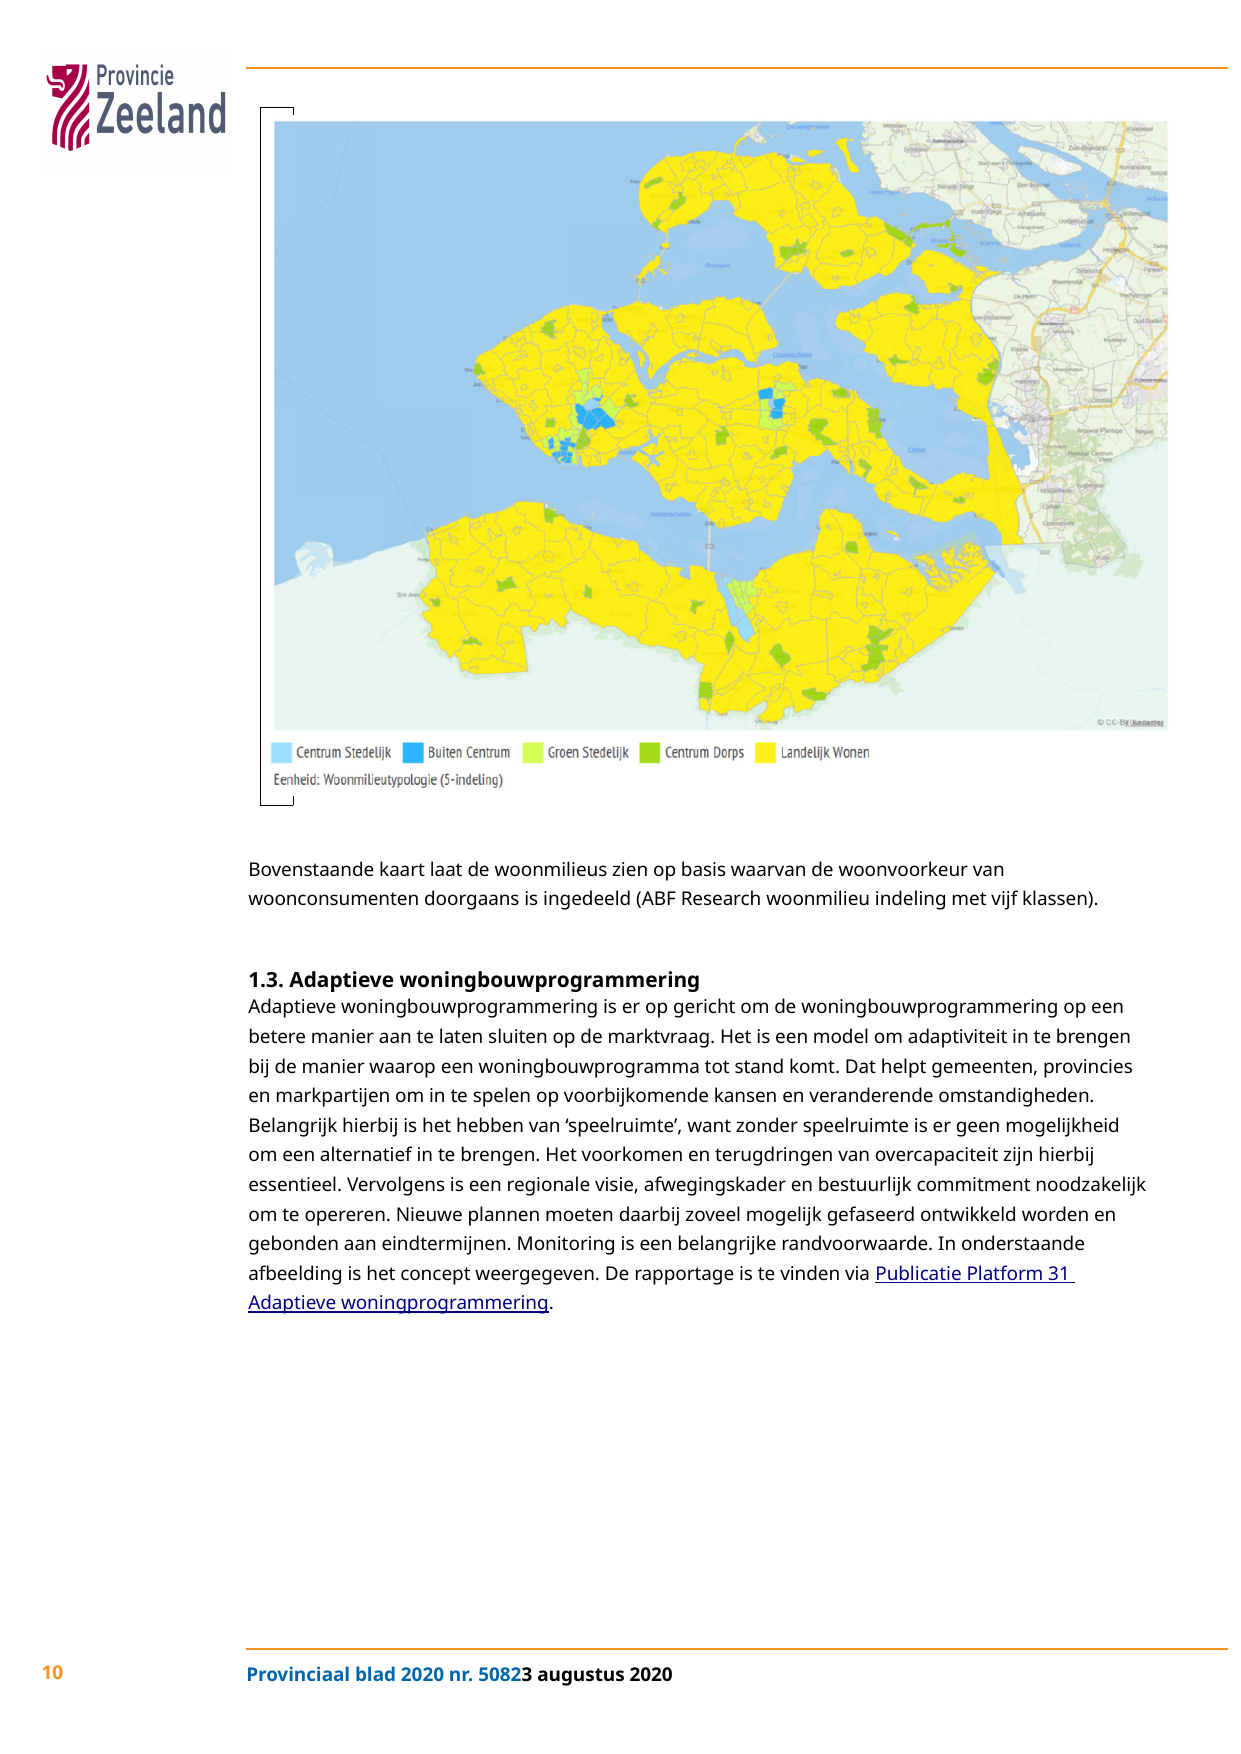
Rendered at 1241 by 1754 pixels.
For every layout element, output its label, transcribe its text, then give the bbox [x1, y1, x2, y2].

text 1.3. Adaptieve woningbouwprogrammering [248, 965, 1152, 994]
text Bovenstaande kaart laat de woonmilieus zien op basis waarvan de woonvoorkeur van woonconsumenten doorgaans is ingedeeld (ABF Research woonmilieu indeling met vijf klassen). [248, 856, 1152, 911]
picture [41, 47, 231, 172]
picture [268, 115, 1173, 796]
text Adaptieve woningbouwprogrammering is er op gericht om de woningbouwprogrammering op een betere manier aan te laten sluiten op de marktvraag. Het is een model om adaptiviteit in te brengen bij de manier waarop een woningbouwprogramma tot stand komt. Dat helpt gemeenten, provincies en markpartijen om in te spelen op voorbijkomende kansen en veranderende omstandigheden. Belangrijk hierbij is het hebben van ‘speelruimte’, want zonder speelruimte is er geen mogelijkheid om een alternatief in te brengen. Het voorkomen en terugdringen van overcapaciteit zijn hierbij essentieel. Vervolgens is een regionale visie, afwegingskader en bestuurlijk commitment noodzakelijk om te opereren. Nieuwe plannen moeten daarbij zoveel mogelijk gefaseerd ontwikkeld worden en gebonden aan eindtermijnen. Monitoring is een belangrijke randvoorwaarde. In onderstaande afbeelding is het concept weergegeven. De rapportage is te vinden via Publicatie Platform 31 Adaptieve woningprogrammering. [248, 994, 1152, 1315]
